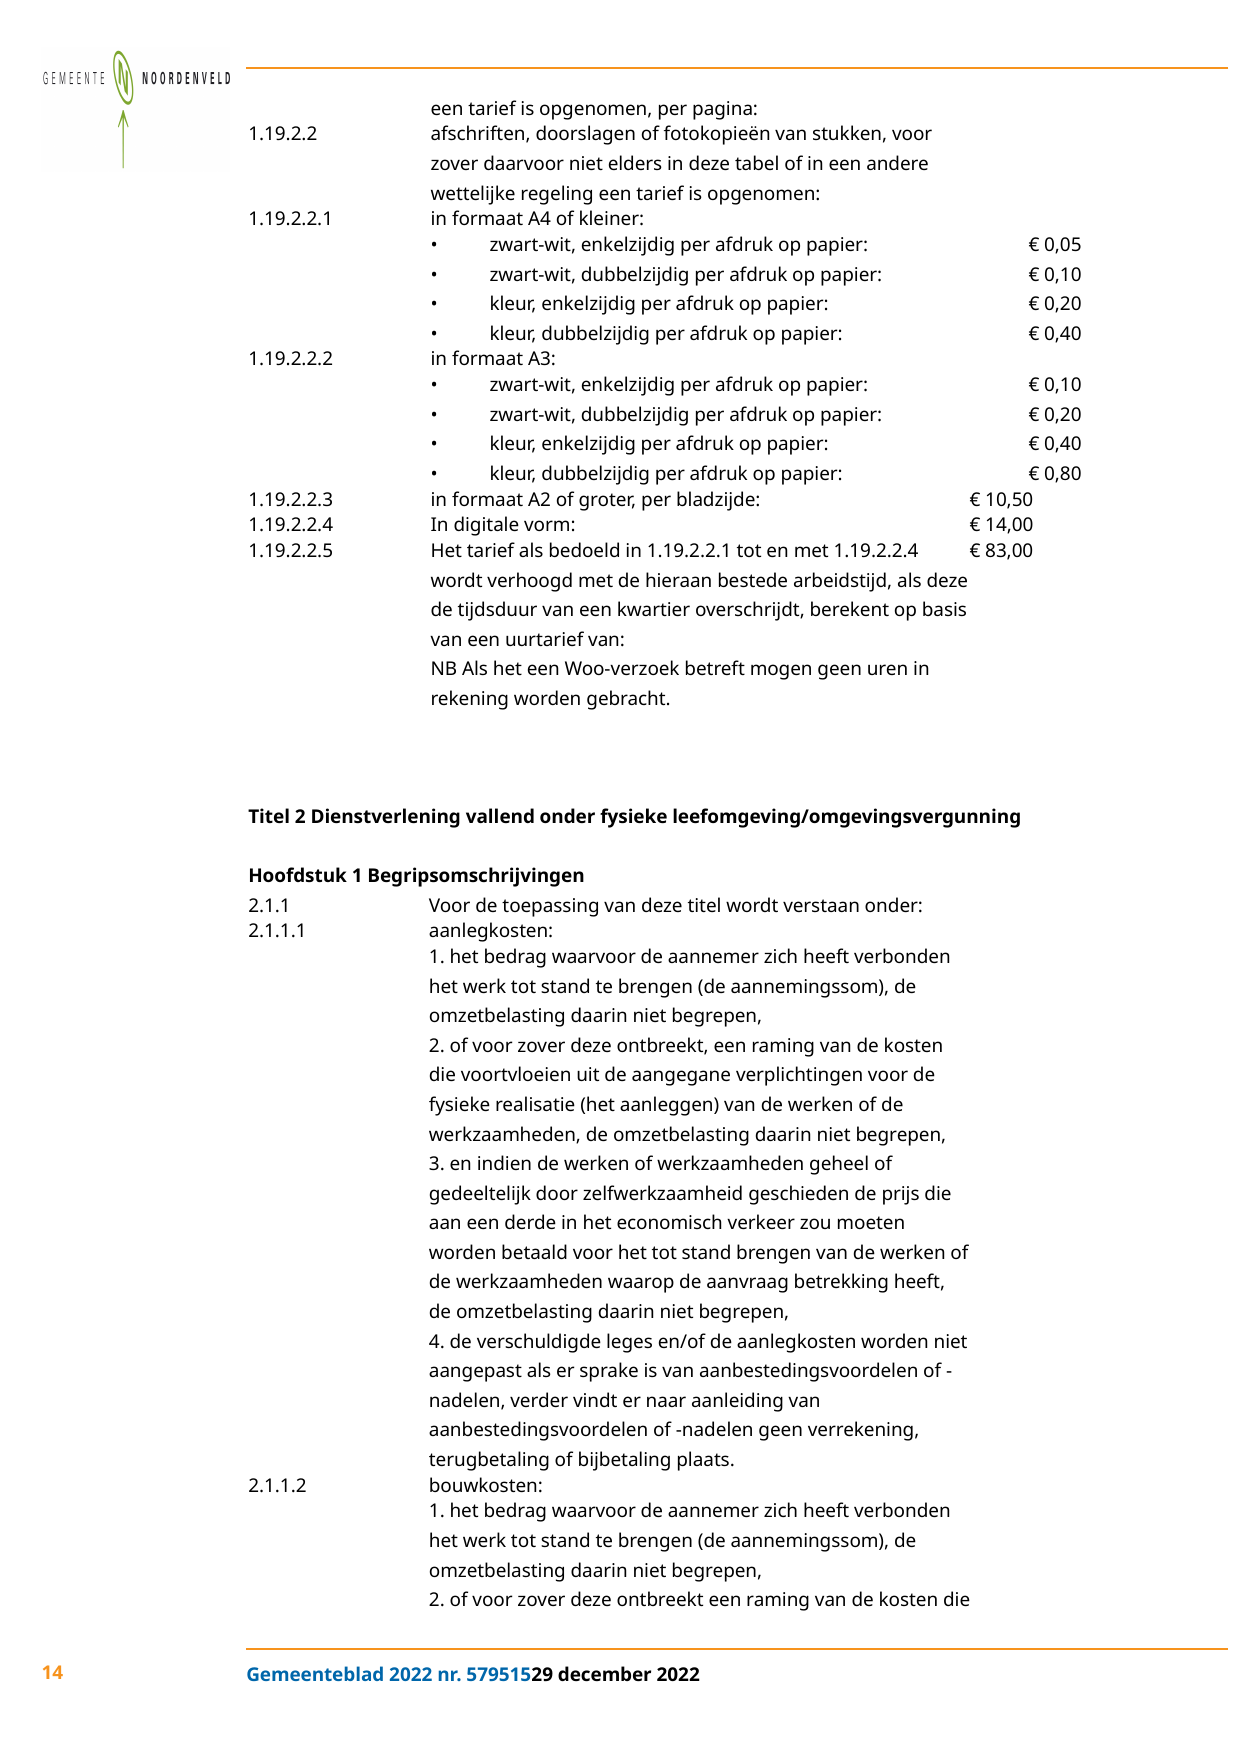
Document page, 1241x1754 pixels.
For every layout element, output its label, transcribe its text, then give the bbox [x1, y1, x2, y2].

table_cell in formaat A3: [430, 346, 969, 371]
table_cell in formaat A2 of groter, per bladzijde: [430, 486, 969, 512]
table_cell [248, 943, 429, 1472]
table_cell 1. het bedrag waarvoor de aannemer zich heeft verbonden het werk tot stand te brengen (de aannemingssom), de omzetbelasting daarin niet begrepen, 2. of voor zover deze ontbreekt, een raming van de kosten die voortvloeien uit de aangegane verplichtingen voor de fysieke realisatie (het aanleggen) van de werken of de werkzaamheden, de omzetbelasting daarin niet begrepen, 3. en indien de werken of werkzaamheden geheel of gedeeltelijk door zelfwerkzaamheid geschieden de prijs die aan een derde in het economisch verkeer zou moeten worden betaald voor het tot stand brengen van de werken of de werkzaamheden waarop de aanvraag betrekking heeft, de omzetbelasting daarin niet begrepen, 4. de verschuldigde leges en/of de aanlegkosten worden niet aangepast als er sprake is van aanbestedingsvoordelen of -nadelen, verder vindt er naar aanleiding van aanbestedingsvoordelen of -nadelen geen verrekening, terugbetaling of bijbetaling plaats. [429, 943, 971, 1472]
table_cell zwart-wit, enkelzijdig per afdruk op papier: zwart-wit, dubbelzijdig per afdruk op papier: kleur, enkelzijdig per afdruk op papier: kleur, dubbelzijdig per afdruk op papier: [430, 371, 969, 486]
table_header [971, 892, 1152, 917]
table_cell 1.19.2.2 [248, 121, 430, 205]
table_cell [248, 95, 430, 121]
table_cell 1.19.2.2.1 [248, 205, 430, 231]
picture [41, 47, 231, 172]
table_header Voor de toepassing van deze titel wordt verstaan onder: [429, 892, 971, 917]
table_cell [971, 1498, 1152, 1612]
text Hoofdstuk 1 Begripsomschrijvingen [248, 862, 1152, 888]
table_cell [248, 371, 430, 486]
table_cell [969, 205, 1152, 231]
table_cell een tarief is opgenomen, per pagina: [430, 95, 969, 121]
table_cell [248, 1498, 429, 1612]
table_cell € 83,00 [969, 537, 1152, 711]
table_cell In digitale vorm: [430, 512, 969, 537]
table_cell [969, 121, 1152, 205]
table_cell 1.19.2.2.3 [248, 486, 430, 512]
table_cell 2.1.1.1 [248, 918, 429, 943]
table_cell Het tarief als bedoeld in 1.19.2.2.1 tot en met 1.19.2.2.4 wordt verhoogd met de hieraan bestede arbeidstijd, als deze de tijdsduur van een kwartier overschrijdt, berekent op basis van een uurtarief van: NB Als het een Woo-verzoek betreft mogen geen uren in rekening worden gebracht. [430, 537, 969, 711]
table_cell in formaat A4 of kleiner: [430, 205, 969, 231]
table_cell € 14,00 [969, 512, 1152, 537]
table_cell 2.1.1.2 [248, 1472, 429, 1498]
table_cell 1.19.2.2.4 [248, 512, 430, 537]
text Titel 2 Dienstverlening vallend onder fysieke leefomgeving/omgevingsvergunning [248, 803, 1152, 829]
table_header 2.1.1 [248, 892, 429, 917]
table_cell [969, 95, 1152, 121]
table_cell 1.19.2.2.2 [248, 346, 430, 371]
table_cell aanlegkosten: [429, 918, 971, 943]
table_cell [969, 346, 1152, 371]
table_cell € 0,05 € 0,10 € 0,20 € 0,40 [969, 231, 1152, 346]
table_cell [971, 943, 1152, 1472]
table_cell 1.19.2.2.5 [248, 537, 430, 711]
table_cell € 0,10 € 0,20 € 0,40 € 0,80 [969, 371, 1152, 486]
table_cell [248, 231, 430, 346]
table_cell 1. het bedrag waarvoor de aannemer zich heeft verbonden het werk tot stand te brengen (de aannemingssom), de omzetbelasting daarin niet begrepen, 2. of voor zover deze ontbreekt een raming van de kosten die [429, 1498, 971, 1612]
table_cell zwart-wit, enkelzijdig per afdruk op papier: zwart-wit, dubbelzijdig per afdruk op papier: kleur, enkelzijdig per afdruk op papier: kleur, dubbelzijdig per afdruk op papier: [430, 231, 969, 346]
table_cell [971, 1472, 1152, 1498]
table_cell € 10,50 [969, 486, 1152, 512]
table_cell afschriften, doorslagen of fotokopieën van stukken, voor zover daarvoor niet elders in deze tabel of in een andere wettelijke regeling een tarief is opgenomen: [430, 121, 969, 205]
table_cell bouwkosten: [429, 1472, 971, 1498]
table_cell [971, 918, 1152, 943]
